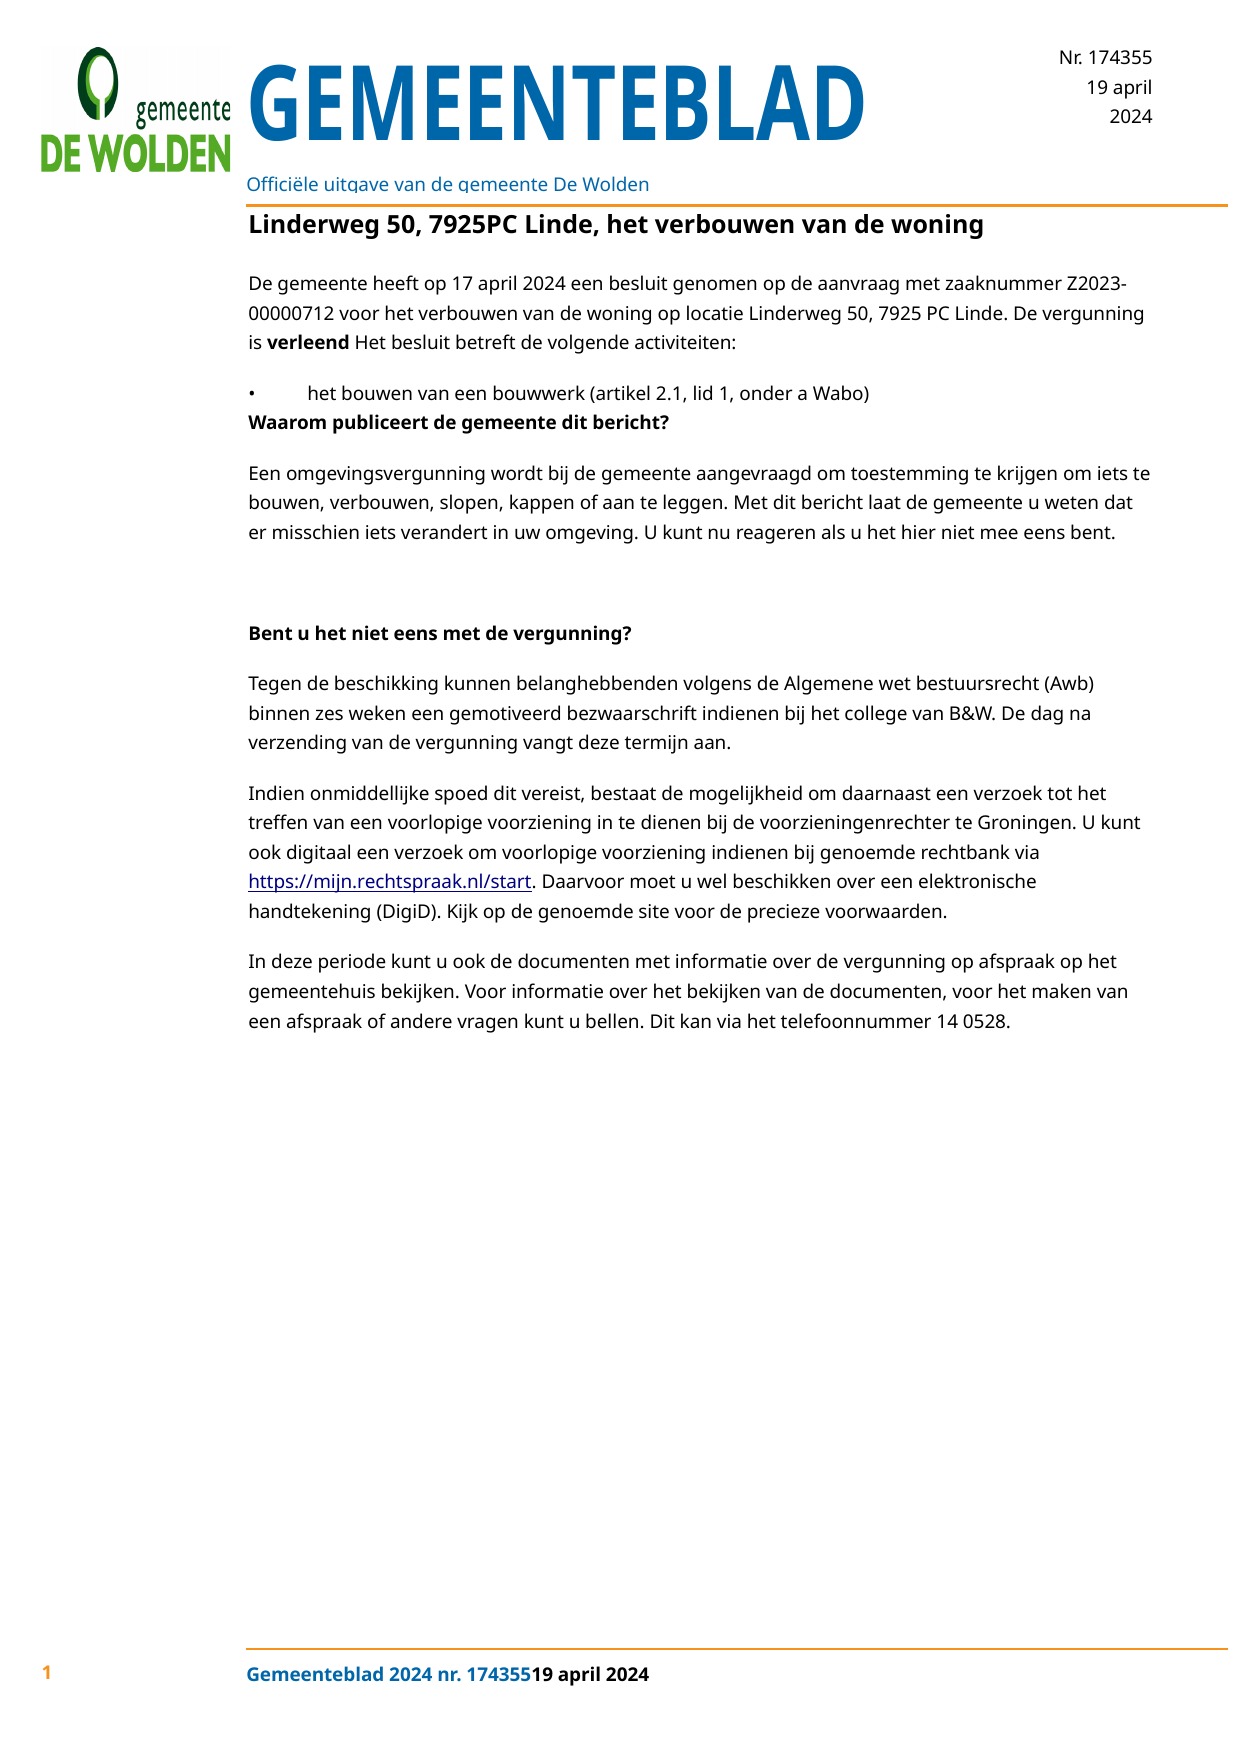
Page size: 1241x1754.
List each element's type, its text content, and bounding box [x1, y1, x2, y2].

text In deze periode kunt u ook de documenten met informatie over de vergunning op afspraak op het gemeentehuis bekijken. Voor informatie over het bekijken van de documenten, voor het maken van een afspraak of andere vragen kunt u bellen. Dit kan via het telefoonnummer 14 0528. [248, 949, 1152, 1033]
text De gemeente heeft op 17 april 2024 een besluit genomen op de aanvraag met zaaknummer Z2023-00000712 voor het verbouwen van de woning op locatie Linderweg 50, 7925 PC Linde. De vergunning is verleend Het besluit betreft de volgende activiteiten: [248, 270, 1152, 355]
text Waarom publiceert de gemeente dit bericht? [248, 409, 1152, 435]
text Linderweg 50, 7925PC Linde, het verbouwen van de woning [248, 207, 1152, 241]
list het bouwen van een bouwwerk (artikel 2.1, lid 1, onder a Wabo) [248, 380, 1152, 406]
text Een omgevingsvergunning wordt bij de gemeente aangevraagd om toestemming te krijgen om iets te bouwen, verbouwen, slopen, kappen of aan te leggen. Met dit bericht laat de gemeente u weten dat er misschien iets verandert in uw omgeving. U kunt nu reageren als u het hier niet mee eens bent. [248, 460, 1152, 545]
text Bent u het niet eens met de vergunning? [248, 620, 1152, 646]
text Indien onmiddellijke spoed dit vereist, bestaat de mogelijkheid om daarnaast een verzoek tot het treffen van een voorlopige voorziening in te dienen bij de voorzieningenrechter te Groningen. U kunt ook digitaal een verzoek om voorlopige voorziening indienen bij genoemde rechtbank via https://mijn.rechtspraak.nl/start. Daarvoor moet u wel beschikken over een elektronische handtekening (DigiD). Kijk op de genoemde site voor de precieze voorwaarden. [248, 780, 1152, 924]
text Tegen de beschikking kunnen belanghebbenden volgens de Algemene wet bestuursrecht (Awb) binnen zes weken een gemotiveerd bezwaarschrift indienen bij het college van B&W. De dag na verzending van de vergunning vangt deze termijn aan. [248, 670, 1152, 755]
picture [41, 47, 231, 172]
